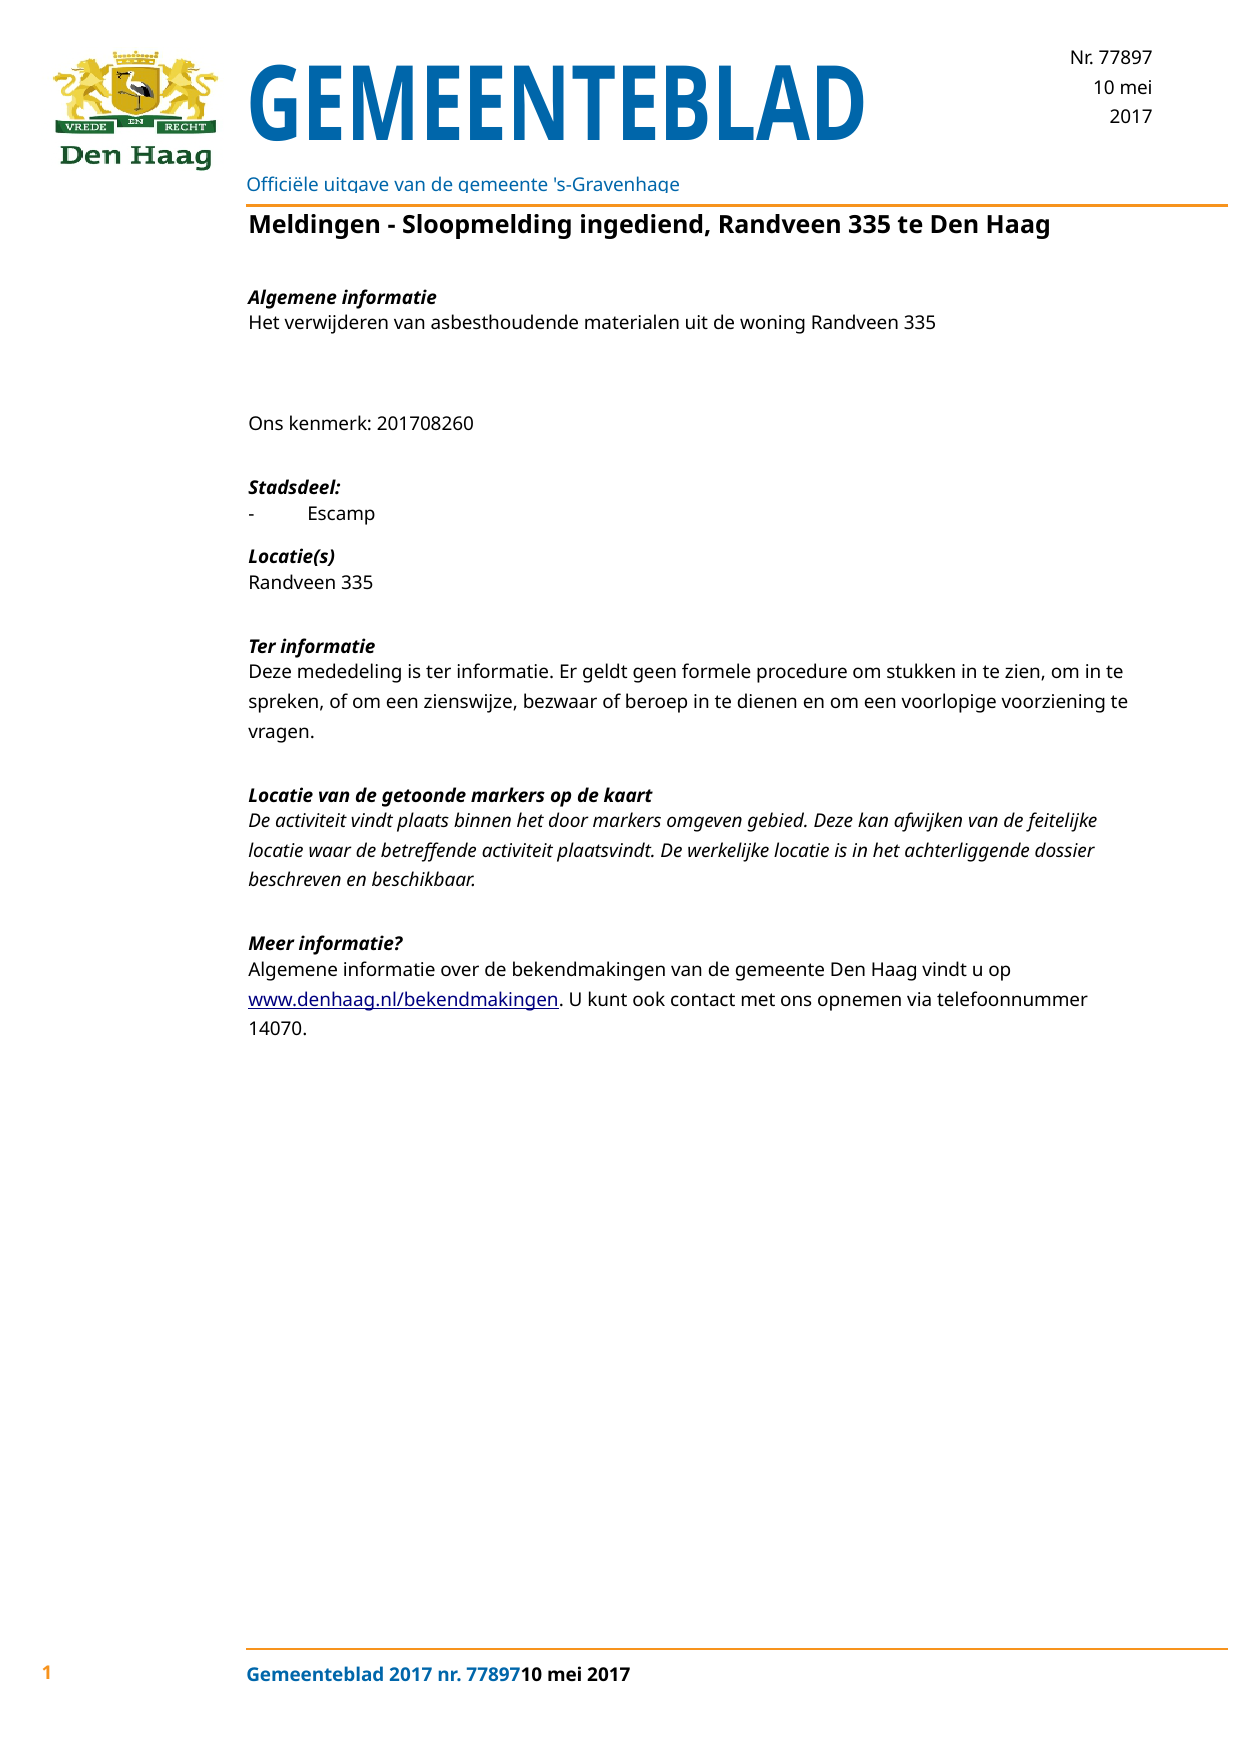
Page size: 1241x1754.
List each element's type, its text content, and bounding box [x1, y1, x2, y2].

text Ter informatie [248, 633, 1152, 659]
text De activiteit vindt plaats binnen het door markers omgeven gebied. Deze kan afwijken van de feitelijke locatie waar de betreffende activiteit plaatsvindt. De werkelijke locatie is in het achterliggende dossier beschreven en beschikbaar. [248, 807, 1152, 892]
text Randveen 335 [248, 569, 1152, 595]
text Deze mededeling is ter informatie. Er geldt geen formele procedure om stukken in te zien, om in te spreken, of om een zienswijze, bezwaar of beroep in te dienen en om een voorlopige voorziening te vragen. [248, 659, 1152, 743]
text Algemene informatie over de bekendmakingen van de gemeente Den Haag vindt u op www.denhaag.nl/bekendmakingen. U kunt ook contact met ons opnemen via telefoonnummer 14070. [248, 956, 1152, 1041]
text Meldingen - Sloopmelding ingediend, Randveen 335 te Den Haag [248, 207, 1152, 241]
text Algemene informatie [248, 284, 1152, 309]
text Ons kenmerk: 201708260 [248, 410, 1152, 436]
picture [41, 47, 231, 172]
text Locatie van de getoonde markers op de kaart [248, 782, 1152, 807]
text Locatie(s) [248, 543, 1152, 569]
text Het verwijderen van asbesthoudende materialen uit de woning Randveen 335 [248, 309, 1152, 335]
text Stadsdeel: [248, 474, 1152, 500]
text Meer informatie? [248, 931, 1152, 956]
list Escamp [248, 500, 1152, 526]
